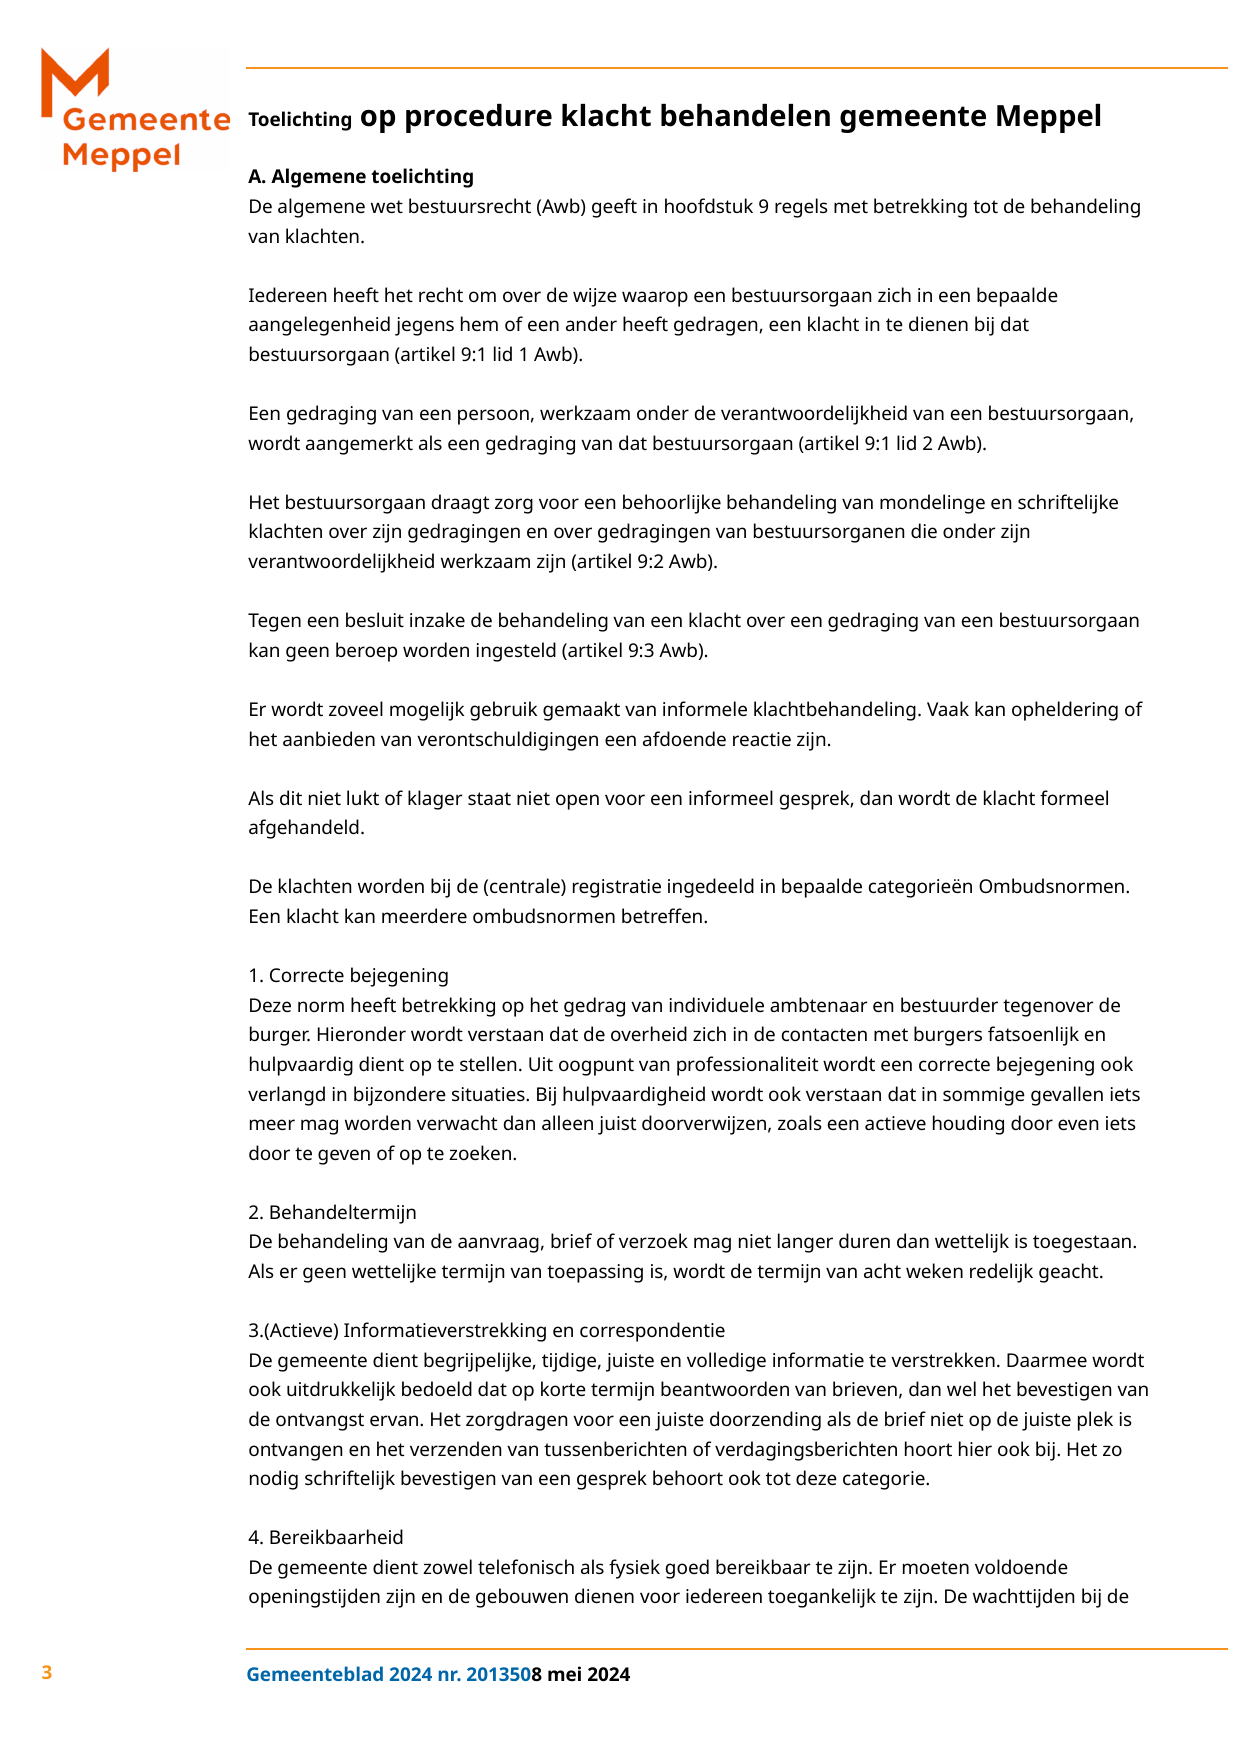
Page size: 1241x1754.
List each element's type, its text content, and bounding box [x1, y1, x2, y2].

text 2. Behandeltermijn [248, 1199, 1152, 1225]
text De gemeente dient begrijpelijke, tijdige, juiste en volledige informatie te verstrekken. Daarmee wordt ook uitdrukkelijk bedoeld dat op korte termijn beantwoorden van brieven, dan wel het bevestigen van de ontvangst ervan. Het zorgdragen voor een juiste doorzending als de brief niet op de juiste plek is ontvangen en het verzenden van tussenberichten of verdagingsberichten hoort hier ook bij. Het zo nodig schriftelijk bevestigen van een gesprek behoort ook tot deze categorie. [248, 1347, 1152, 1491]
text Er wordt zoveel mogelijk gebruik gemaakt van informele klachtbehandeling. Vaak kan opheldering of het aanbieden van verontschuldigingen een afdoende reactie zijn. [248, 696, 1152, 751]
text Toelichting op procedure klacht behandelen gemeente Meppel [248, 95, 1152, 134]
picture [41, 47, 231, 172]
text Tegen een besluit inzake de behandeling van een klacht over een gedraging van een bestuursorgaan kan geen beroep worden ingesteld (artikel 9:3 Awb). [248, 607, 1152, 663]
text Een gedraging van een persoon, werkzaam onder de verantwoordelijkheid van een bestuursorgaan, wordt aangemerkt als een gedraging van dat bestuursorgaan (artikel 9:1 lid 2 Awb). [248, 400, 1152, 456]
text Het bestuursorgaan draagt zorg voor een behoorlijke behandeling van mondelinge en schriftelijke klachten over zijn gedragingen en over gedragingen van bestuursorganen die onder zijn verantwoordelijkheid werkzaam zijn (artikel 9:2 Awb). [248, 489, 1152, 574]
text Als dit niet lukt of klager staat niet open voor een informeel gesprek, dan wordt de klacht formeel afgehandeld. [248, 785, 1152, 840]
text De algemene wet bestuursrecht (Awb) geeft in hoofdstuk 9 regels met betrekking tot de behandeling van klachten. [248, 193, 1152, 248]
text A. Algemene toelichting [248, 164, 1152, 189]
text De gemeente dient zowel telefonisch als fysiek goed bereikbaar te zijn. Er moeten voldoende openingstijden zijn en de gebouwen dienen voor iedereen toegankelijk te zijn. De wachttijden bij de [248, 1554, 1152, 1609]
text 1. Correcte bejegening [248, 962, 1152, 988]
text 4. Bereikbaarheid [248, 1524, 1152, 1550]
text 3.(Actieve) Informatieverstrekking en correspondentie [248, 1317, 1152, 1343]
text De klachten worden bij de (centrale) registratie ingedeeld in bepaalde categorieën Ombudsnormen. Een klacht kan meerdere ombudsnormen betreffen. [248, 874, 1152, 929]
text De behandeling van de aanvraag, brief of verzoek mag niet langer duren dan wettelijk is toegestaan. Als er geen wettelijke termijn van toepassing is, wordt de termijn van acht weken redelijk geacht. [248, 1229, 1152, 1284]
text Iedereen heeft het recht om over de wijze waarop een bestuursorgaan zich in een bepaalde aangelegenheid jegens hem of een ander heeft gedragen, een klacht in te dienen bij dat bestuursorgaan (artikel 9:1 lid 1 Awb). [248, 282, 1152, 367]
text Deze norm heeft betrekking op het gedrag van individuele ambtenaar en bestuurder tegenover de burger. Hieronder wordt verstaan dat de overheid zich in de contacten met burgers fatsoenlijk en hulpvaardig dient op te stellen. Uit oogpunt van professionaliteit wordt een correcte bejegening ook verlangd in bijzondere situaties. Bij hulpvaardigheid wordt ook verstaan dat in sommige gevallen iets meer mag worden verwacht dan alleen juist doorverwijzen, zoals een actieve houding door even iets door te geven of op te zoeken. [248, 992, 1152, 1166]
